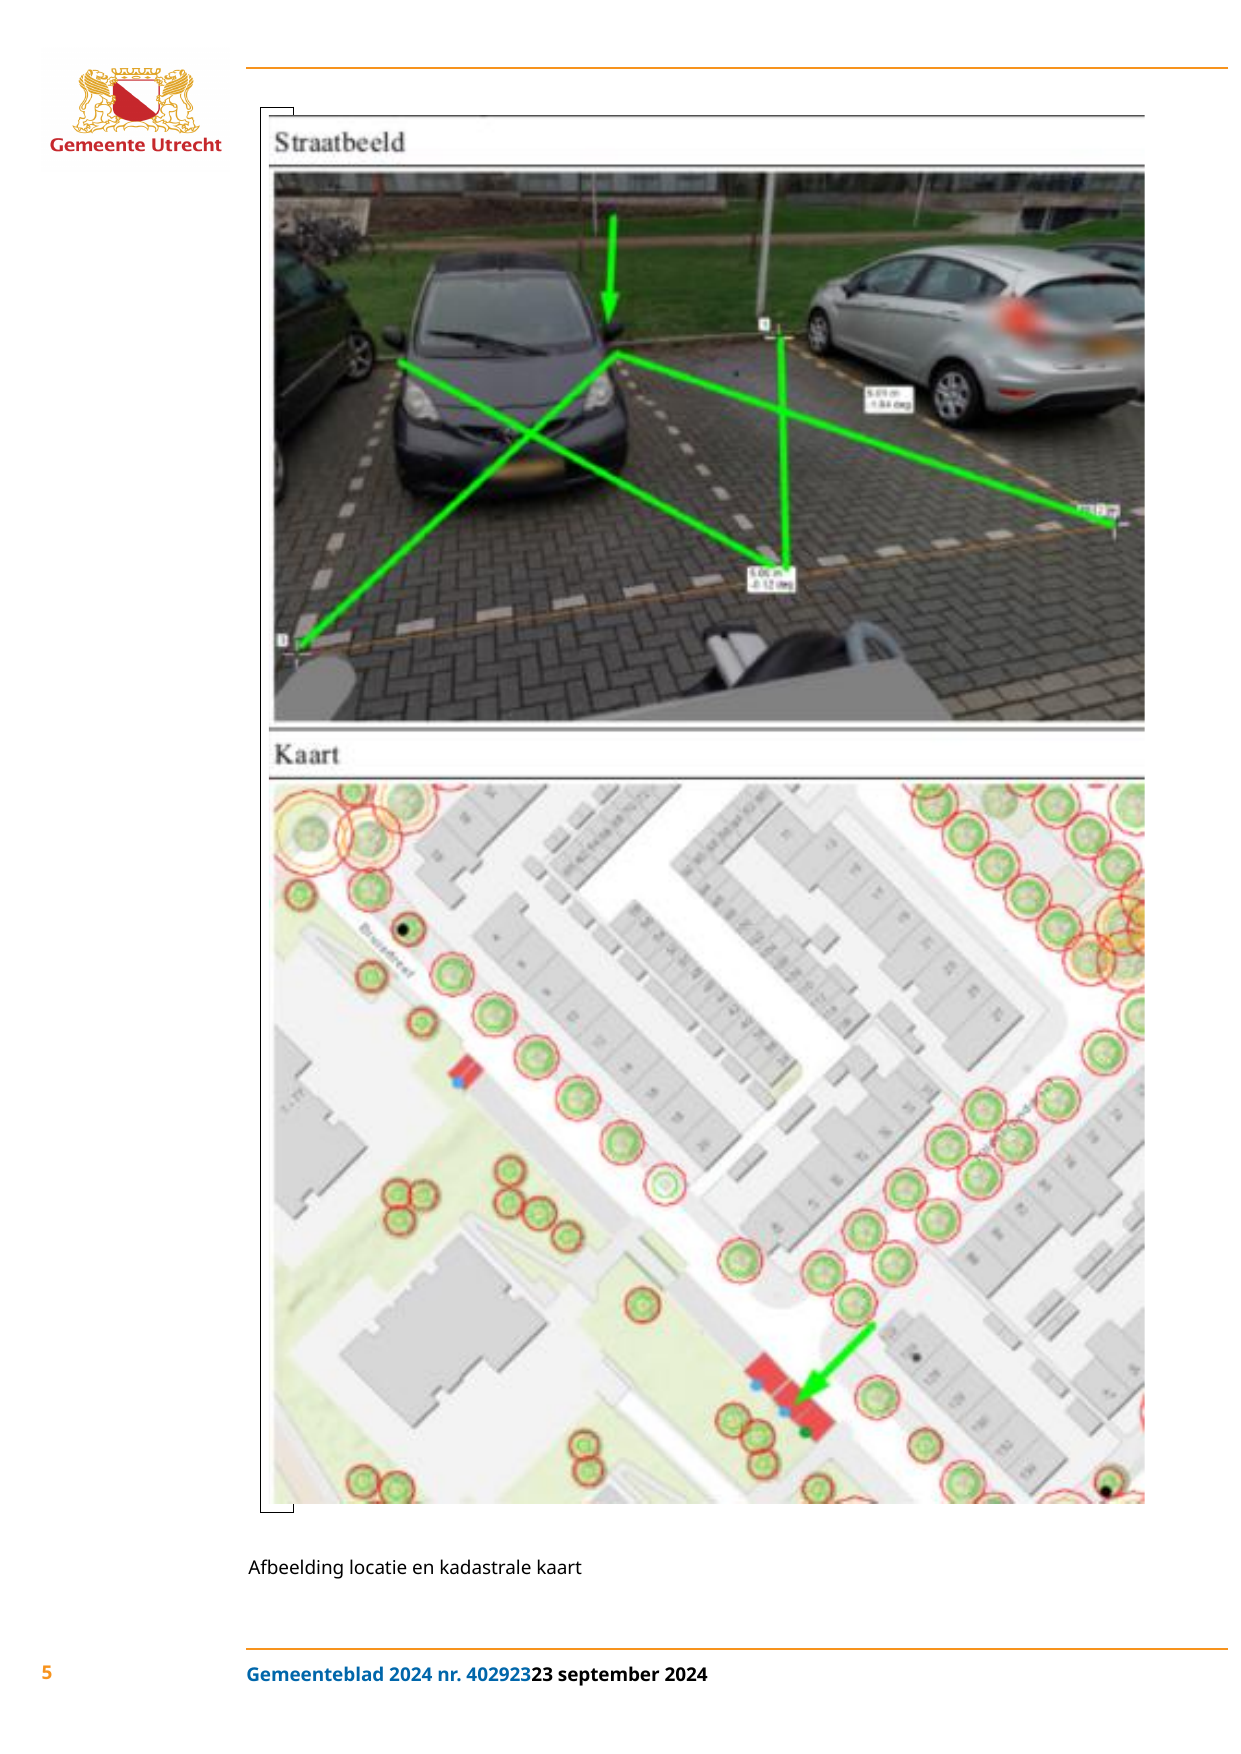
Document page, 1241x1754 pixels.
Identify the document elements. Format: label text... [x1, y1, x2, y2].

picture [41, 47, 231, 172]
picture [268, 115, 1145, 1504]
text Afbeelding locatie en kadastrale kaart [248, 1554, 1152, 1580]
